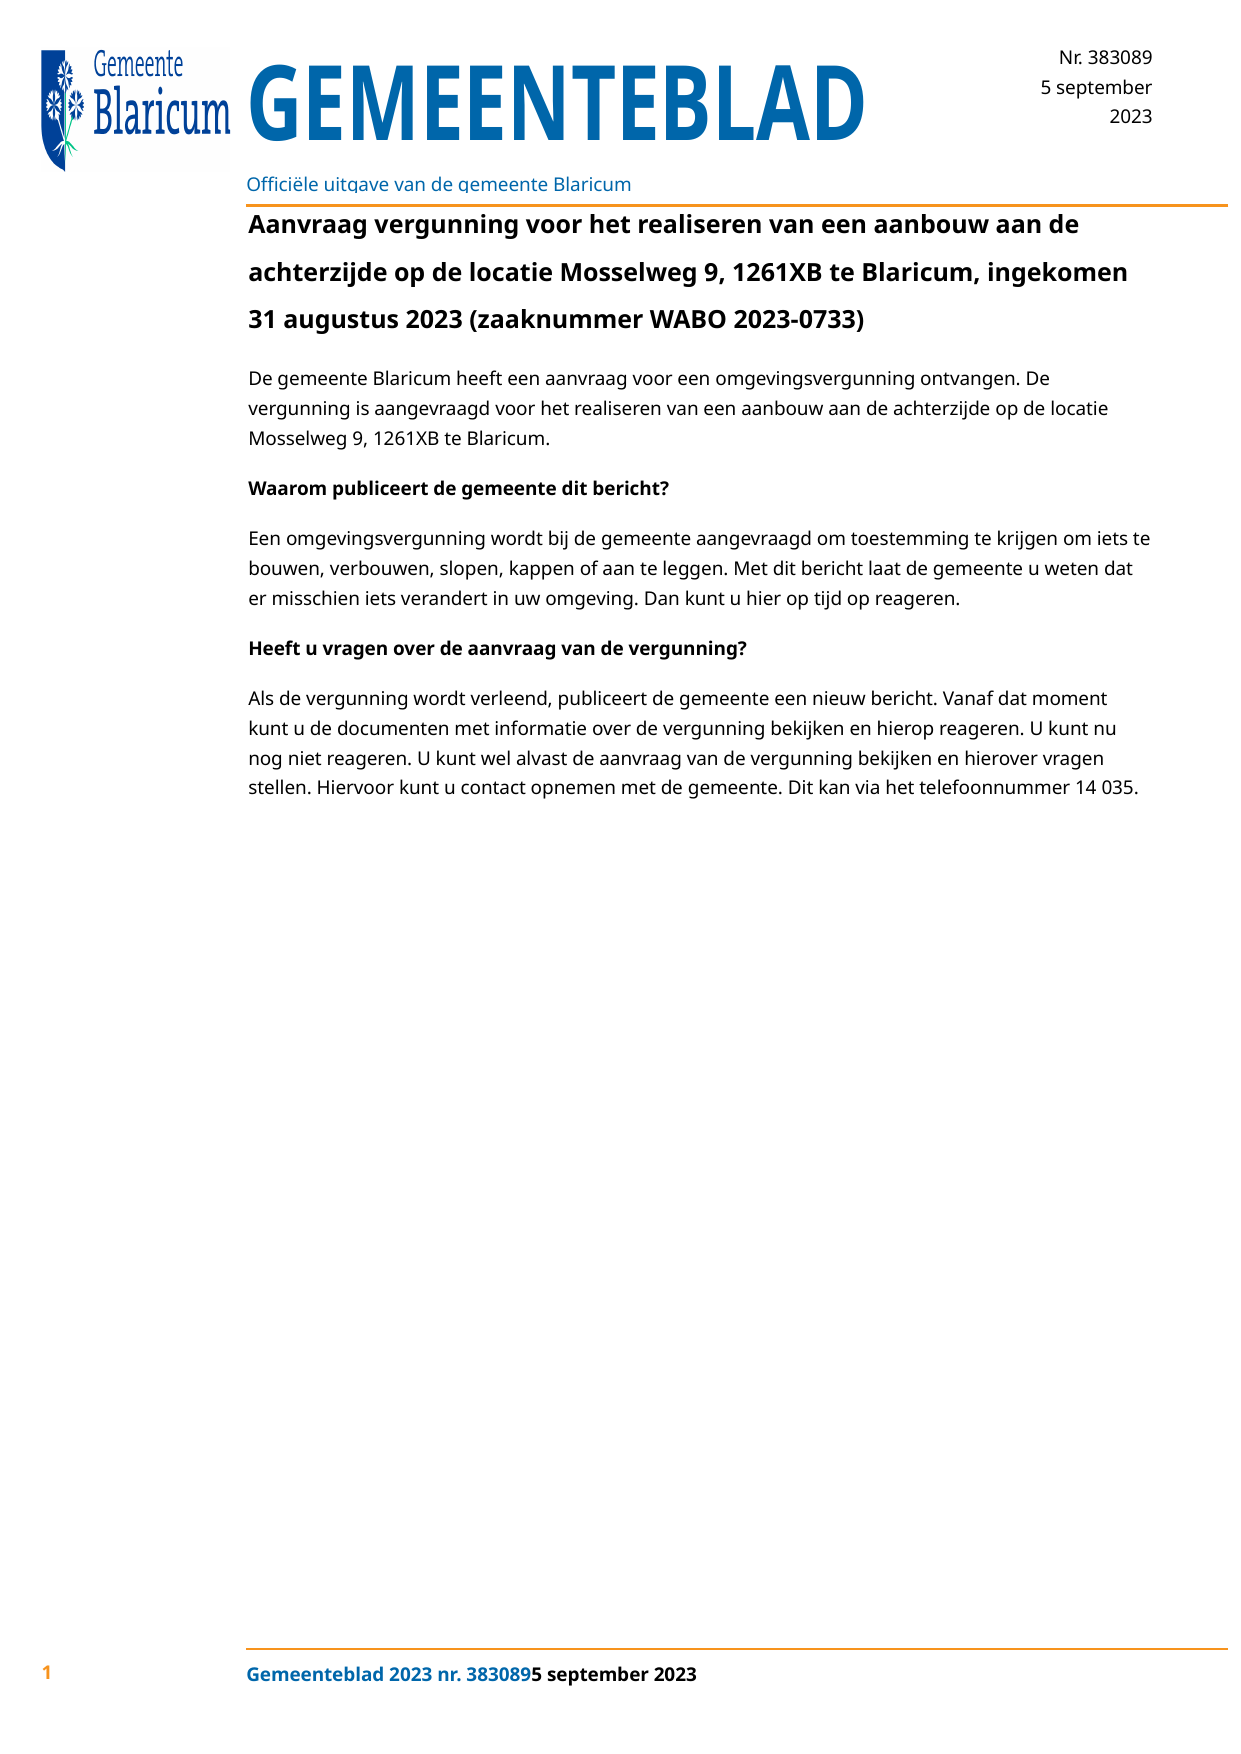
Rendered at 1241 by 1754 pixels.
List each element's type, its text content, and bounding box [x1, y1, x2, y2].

text Een omgevingsvergunning wordt bij de gemeente aangevraagd om toestemming te krijgen om iets te bouwen, verbouwen, slopen, kappen of aan te leggen. Met dit bericht laat de gemeente u weten dat er misschien iets verandert in uw omgeving. Dan kunt u hier op tijd op reageren. [248, 526, 1152, 610]
text De gemeente Blaricum heeft een aanvraag voor een omgevingsvergunning ontvangen. De vergunning is aangevraagd voor het realiseren van een aanbouw aan de achterzijde op de locatie Mosselweg 9, 1261XB te Blaricum. [248, 366, 1152, 450]
text Heeft u vragen over de aanvraag van de vergunning? [248, 635, 1152, 661]
text Als de vergunning wordt verleend, publiceert de gemeente een nieuw bericht. Vanaf dat moment kunt u de documenten met informatie over de vergunning bekijken en hierop reageren. U kunt nu nog niet reageren. U kunt wel alvast de aanvraag van de vergunning bekijken en hierover vragen stellen. Hiervoor kunt u contact opnemen met de gemeente. Dit kan via het telefoonnummer 14 035. [248, 686, 1152, 800]
text Aanvraag vergunning voor het realiseren van een aanbouw aan de achterzijde op de locatie Mosselweg 9, 1261XB te Blaricum, ingekomen 31 augustus 2023 (zaaknummer WABO 2023-0733) [248, 207, 1152, 336]
text Waarom publiceert de gemeente dit bericht? [248, 475, 1152, 501]
picture [41, 47, 231, 172]
